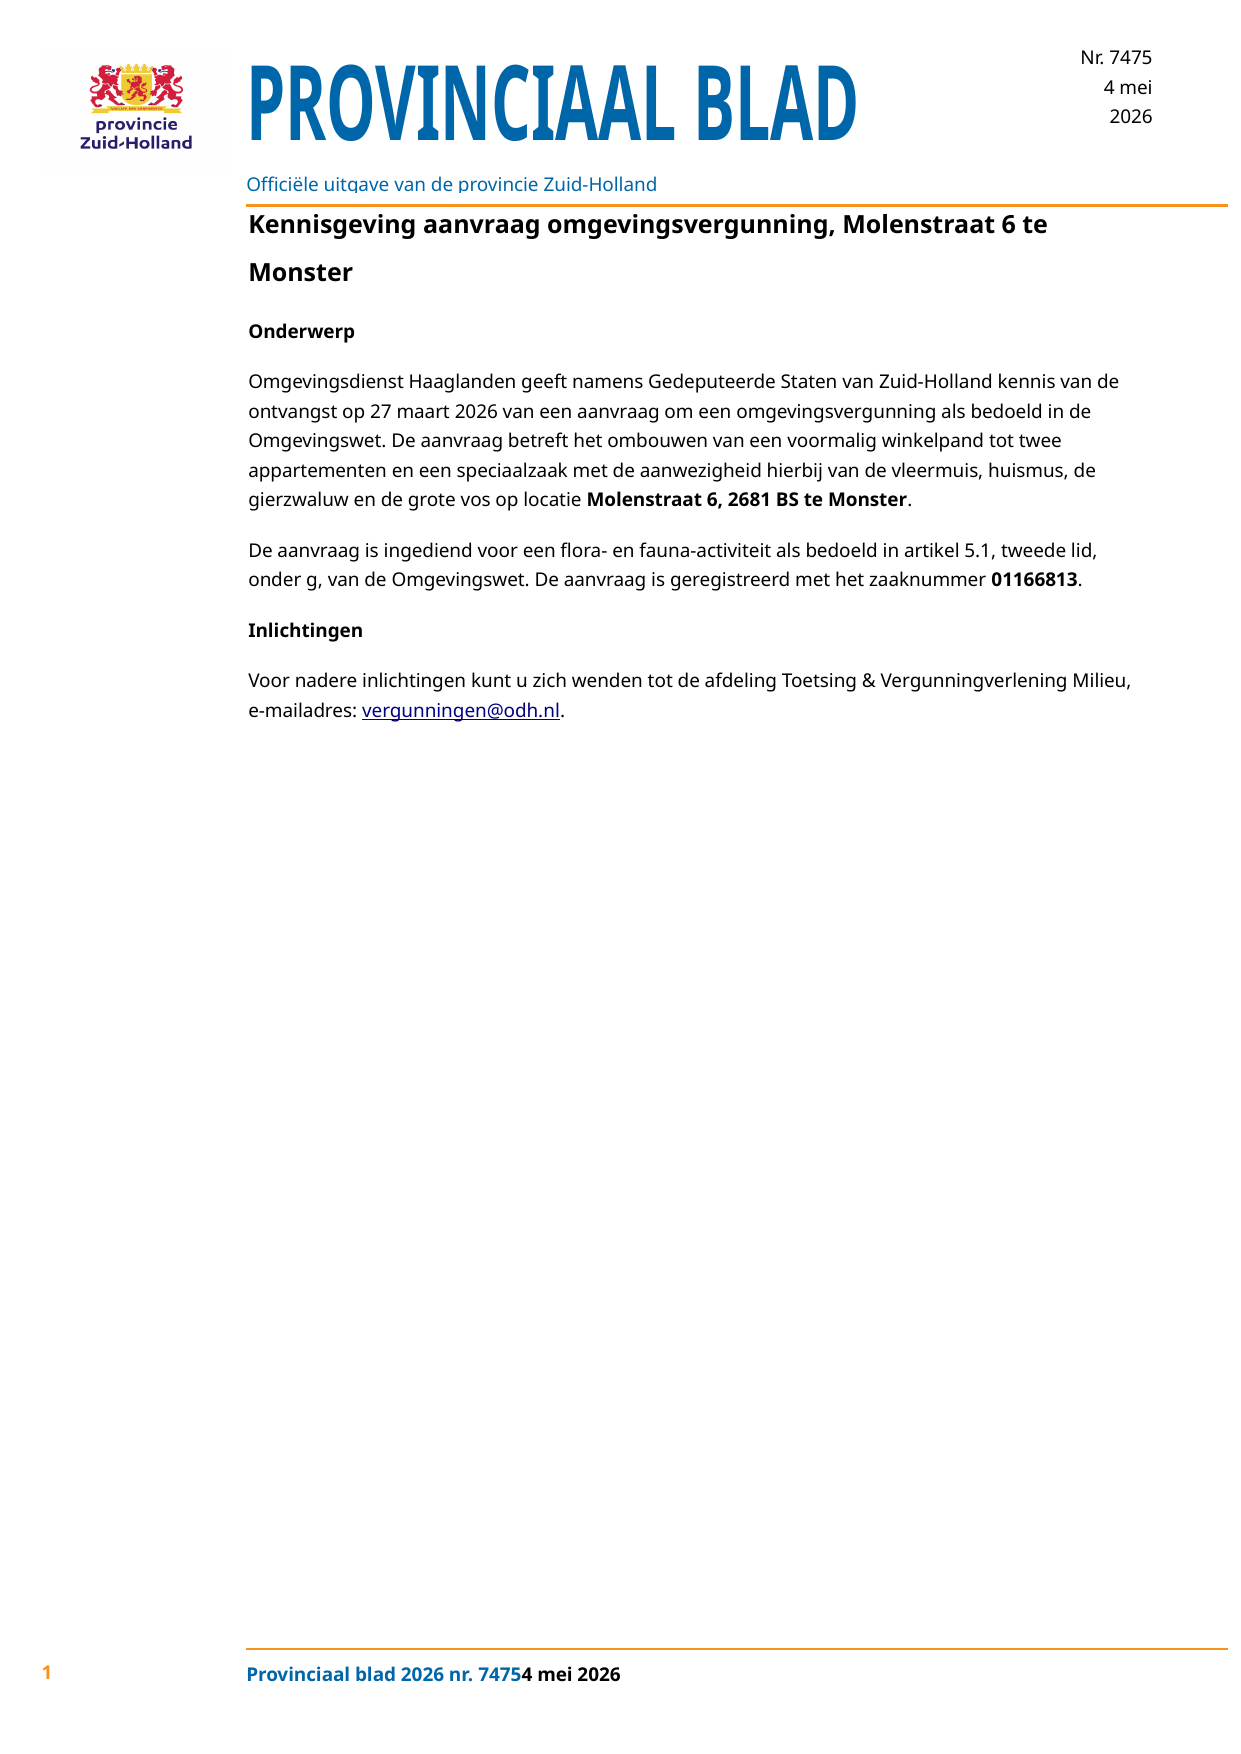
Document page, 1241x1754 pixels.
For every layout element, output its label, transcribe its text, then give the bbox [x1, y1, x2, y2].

text Omgevingsdienst Haaglanden geeft namens Gedeputeerde Staten van Zuid-Holland kennis van de ontvangst op 27 maart 2026 van een aanvraag om een omgevingsvergunning als bedoeld in de Omgevingswet. De aanvraag betreft het ombouwen van een voormalig winkelpand tot twee appartementen en een speciaalzaak met de aanwezigheid hierbij van de vleermuis, huismus, de gierzwaluw en de grote vos op locatie Molenstraat 6, 2681 BS te Monster. [248, 368, 1152, 512]
text Kennisgeving aanvraag omgevingsvergunning, Molenstraat 6 te Monster [248, 207, 1152, 288]
picture [41, 47, 231, 172]
text Voor nadere inlichtingen kunt u zich wenden tot de afdeling Toetsing & Vergunningverlening Milieu, e-mailadres: vergunningen@odh.nl. [248, 667, 1152, 723]
text De aanvraag is ingediend voor een flora- en fauna-activiteit als bedoeld in artikel 5.1, tweede lid, onder g, van de Omgevingswet. De aanvraag is geregistreerd met het zaaknummer 01166813. [248, 537, 1152, 592]
text Inlichtingen [248, 617, 1152, 643]
text Onderwerp [248, 318, 1152, 344]
